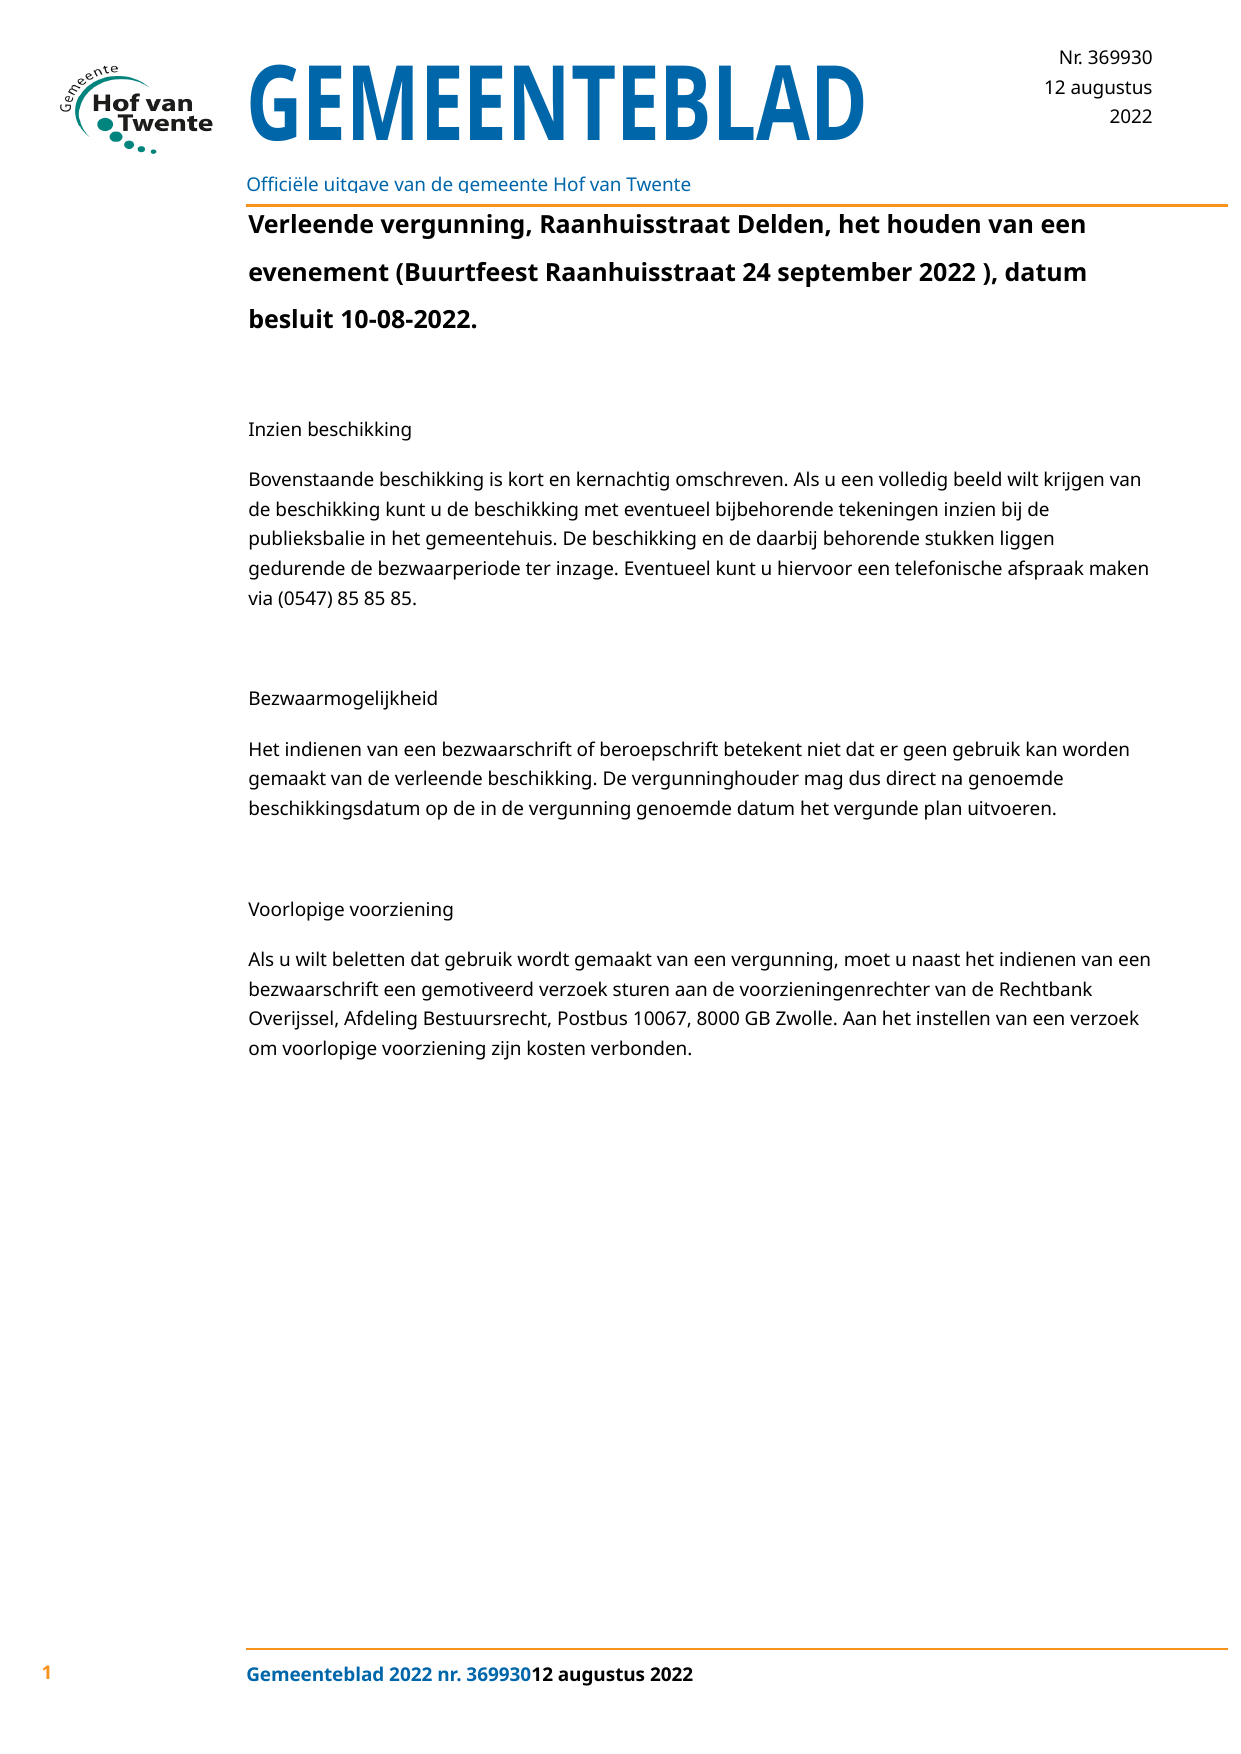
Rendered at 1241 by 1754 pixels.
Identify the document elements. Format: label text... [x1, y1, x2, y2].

text Verleende vergunning, Raanhuisstraat Delden, het houden van een evenement (Buurtfeest Raanhuisstraat 24 september 2022 ), datum besluit 10-08-2022. [248, 207, 1152, 336]
text Voorlopige voorziening [248, 896, 1152, 922]
text Het indienen van een bezwaarschrift of beroepschrift betekent niet dat er geen gebruik kan worden gemaakt van de verleende beschikking. De vergunninghouder mag dus direct na genoemde beschikkingsdatum op de in de vergunning genoemde datum het vergunde plan uitvoeren. [248, 736, 1152, 821]
text Als u wilt beletten dat gebruik wordt gemaakt van een vergunning, moet u naast het indienen van een bezwaarschrift een gemotiveerd verzoek sturen aan de voorzieningenrechter van de Rechtbank Overijssel, Afdeling Bestuursrecht, Postbus 10067, 8000 GB Zwolle. Aan het instellen van een verzoek om voorlopige voorziening zijn kosten verbonden. [248, 946, 1152, 1061]
text Inzien beschikking [248, 416, 1152, 442]
text Bezwaarmogelijkheid [248, 686, 1152, 711]
text Bovenstaande beschikking is kort en kernachtig omschreven. Als u een volledig beeld wilt krijgen van de beschikking kunt u de beschikking met eventueel bijbehorende tekeningen inzien bij de publieksbalie in het gemeentehuis. De beschikking en de daarbij behorende stukken liggen gedurende de bezwaarperiode ter inzage. Eventueel kunt u hiervoor een telefonische afspraak maken via (0547) 85 85 85. [248, 466, 1152, 610]
picture [41, 47, 231, 172]
